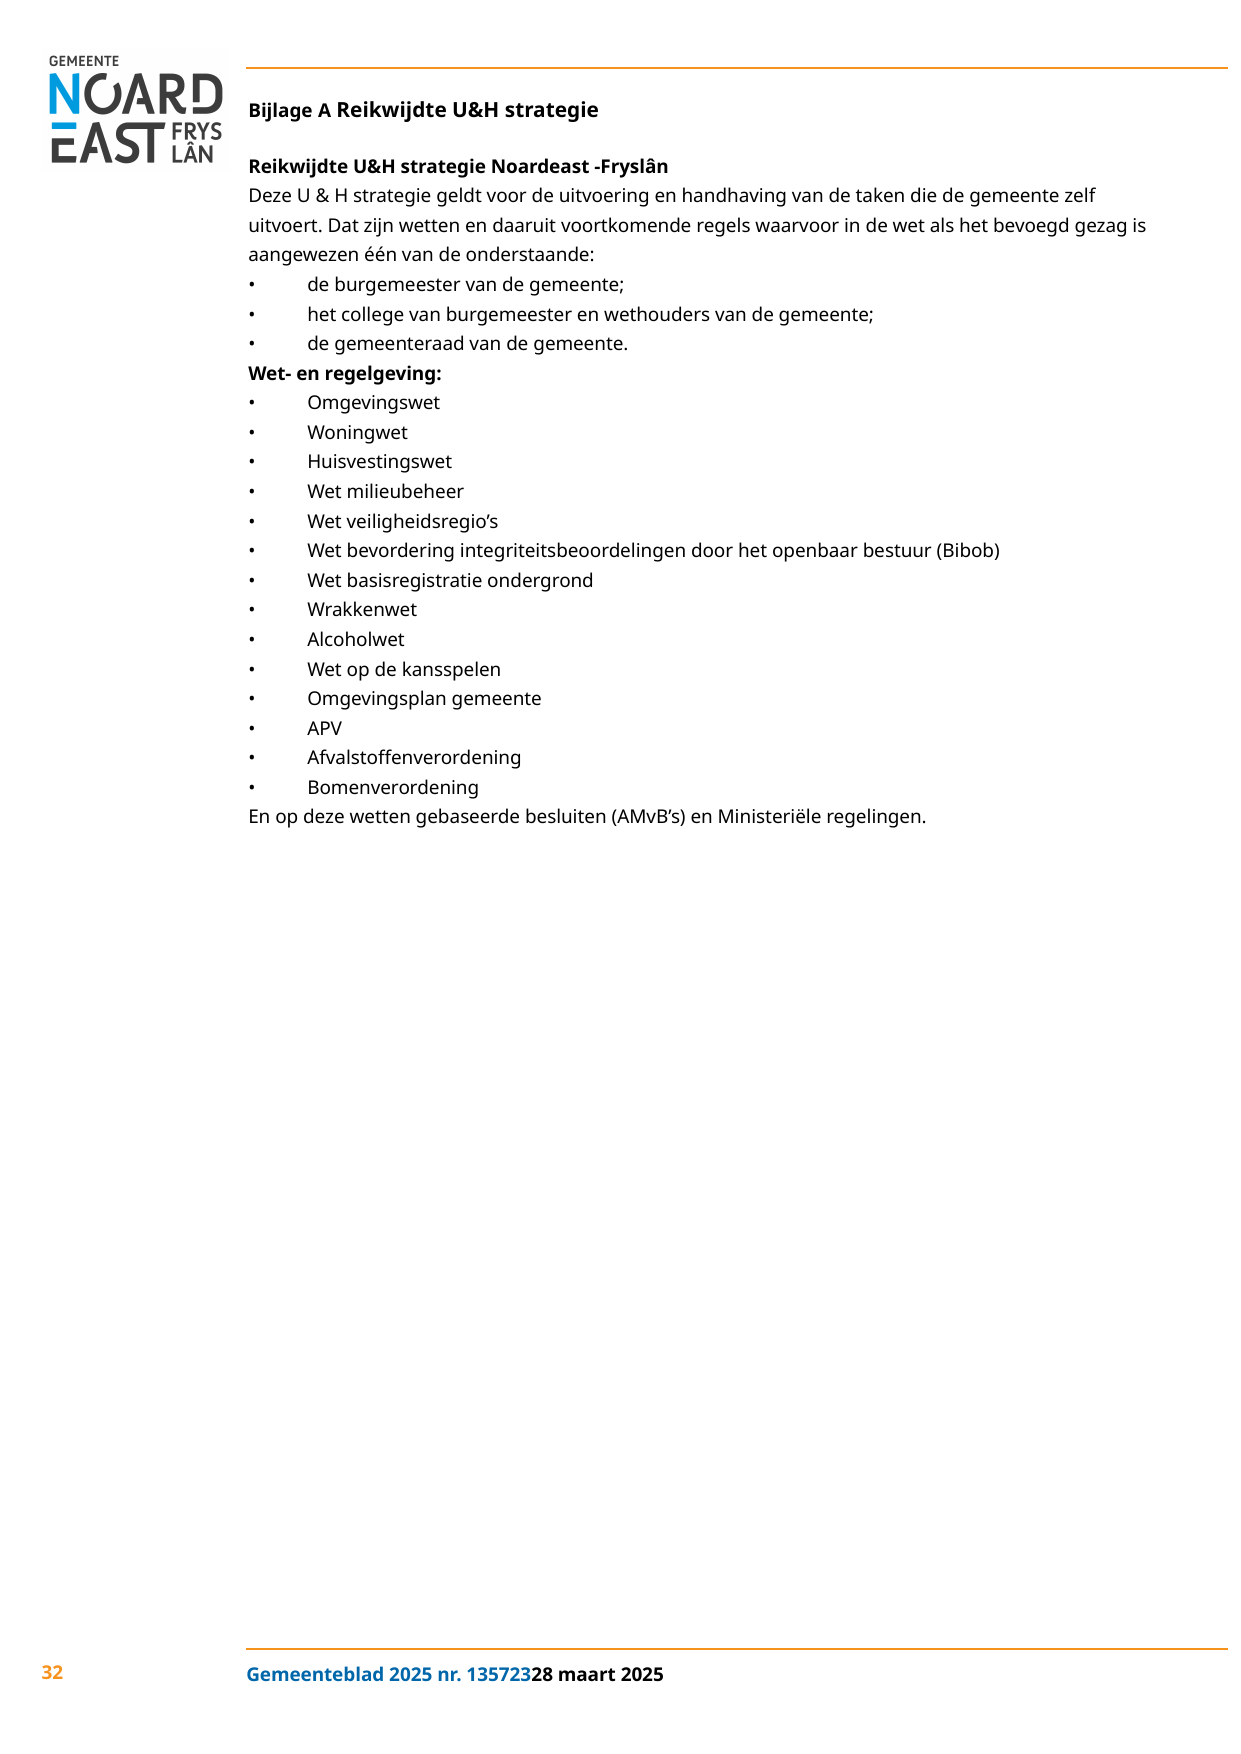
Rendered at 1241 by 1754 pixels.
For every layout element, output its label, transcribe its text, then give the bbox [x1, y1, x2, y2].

list APV [248, 715, 1152, 741]
list Huisvestingswet [248, 449, 1152, 474]
list Omgevingsplan gemeente [248, 685, 1152, 711]
list het college van burgemeester en wethouders van de gemeente; [248, 301, 1152, 327]
text Bijlage A Reikwijdte U&H strategie [248, 95, 1152, 123]
list Wet op de kansspelen [248, 656, 1152, 682]
list Wet milieubeheer [248, 478, 1152, 504]
list Alcoholwet [248, 626, 1152, 652]
list Wet bevordering integriteitsbeoordelingen door het openbaar bestuur (Bibob) [248, 537, 1152, 563]
text Reikwijdte U&H strategie Noardeast -Fryslân [248, 153, 1152, 179]
list Wrakkenwet [248, 597, 1152, 622]
list de gemeenteraad van de gemeente. [248, 330, 1152, 356]
list Wet veiligheidsregio’s [248, 508, 1152, 534]
text Wet- en regelgeving: [248, 360, 1152, 386]
list de burgemeester van de gemeente; [248, 271, 1152, 297]
list Bomenverordening [248, 774, 1152, 800]
picture [41, 47, 231, 172]
text Deze U & H strategie geldt voor de uitvoering en handhaving van de taken die de gemeente zelf uitvoert. Dat zijn wetten en daaruit voortkomende regels waarvoor in de wet als het bevoegd gezag is aangewezen één van de onderstaande: [248, 182, 1152, 267]
list Omgevingswet [248, 389, 1152, 415]
list Woningwet [248, 419, 1152, 445]
list Wet basisregistratie ondergrond [248, 567, 1152, 593]
list Afvalstoffenverordening [248, 744, 1152, 770]
text En op deze wetten gebaseerde besluiten (AMvB’s) en Ministeriële regelingen. [248, 804, 1152, 829]
